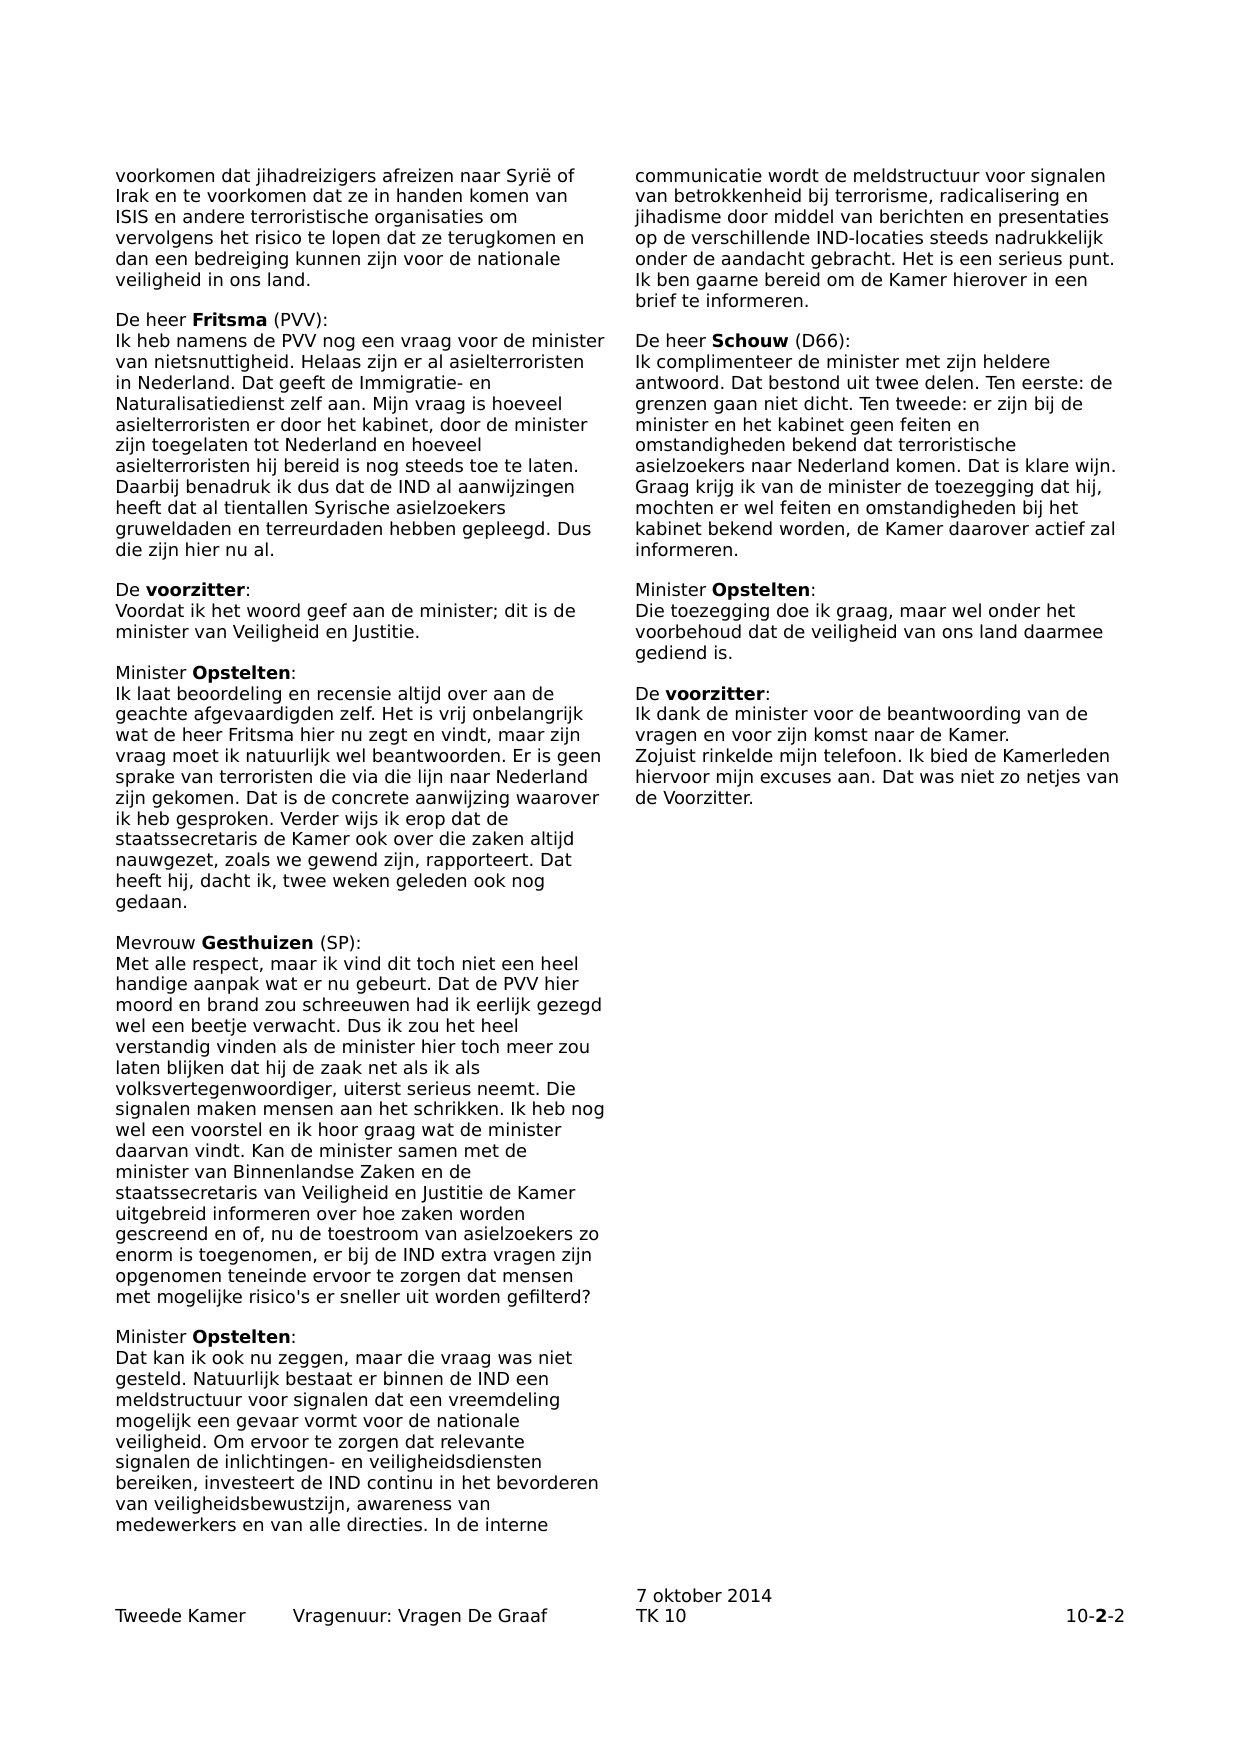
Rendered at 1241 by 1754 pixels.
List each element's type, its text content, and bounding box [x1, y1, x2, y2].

text Mevrouw Gesthuizen (SP): [115, 932, 605, 953]
text Dat kan ik ook nu zeggen, maar die vraag was niet gesteld. Natuurlijk bestaat er binnen de IND een meldstructuur voor signalen dat een vreemdeling mogelijk een gevaar vormt voor de nationale veiligheid. Om ervoor te zorgen dat relevante signalen de inlichtingen- en veiligheidsdiensten bereiken, investeert de IND continu in het bevorderen van veiligheidsbewustzijn, awareness van medewerkers en van alle directies. In de interne [115, 1348, 605, 1536]
text Zojuist rinkelde mijn telefoon. Ik bied de Kamerleden hiervoor mijn excuses aan. Dat was niet zo netjes van de Voorzitter. [635, 746, 1125, 808]
text voorkomen dat jihadreizigers afreizen naar Syrië of Irak en te voorkomen dat ze in handen komen van ISIS en andere terroristische organisaties om vervolgens het risico te lopen dat ze terugkomen en dan een bedreiging kunnen zijn voor de nationale veiligheid in ons land. [115, 165, 605, 290]
text Voordat ik het woord geef aan de minister; dit is de minister van Veiligheid en Justitie. [115, 601, 605, 643]
text Ik laat beoordeling en recensie altijd over aan de geachte afgevaardigden zelf. Het is vrij onbelangrijk wat de heer Fritsma hier nu zegt en vindt, maar zijn vraag moet ik natuurlijk wel beantwoorden. Er is geen sprake van terroristen die via die lijn naar Nederland zijn gekomen. Dat is de concrete aanwijzing waarover ik heb gesproken. Verder wijs ik erop dat de staatssecretaris de Kamer ook over die zaken altijd nauwgezet, zoals we gewend zijn, rapporteert. Dat heeft hij, dacht ik, twee weken geleden ook nog gedaan. [115, 683, 605, 912]
text Ik dank de minister voor de beantwoording van de vragen en voor zijn komst naar de Kamer. [635, 704, 1125, 746]
text De voorzitter: [115, 580, 605, 601]
text Met alle respect, maar ik vind dit toch niet een heel handige aanpak wat er nu gebeurt. Dat de PVV hier moord en brand zou schreeuwen had ik eerlijk gezegd wel een beetje verwacht. Dus ik zou het heel verstandig vinden als de minister hier toch meer zou laten blijken dat hij de zaak net als ik als volksvertegenwoordiger, uiterst serieus neemt. Die signalen maken mensen aan het schrikken. Ik heb nog wel een voorstel en ik hoor graag wat de minister daarvan vindt. Kan de minister samen met de minister van Binnenlandse Zaken en de staatssecretaris van Veiligheid en Justitie de Kamer uitgebreid informeren over hoe zaken worden gescreend en of, nu de toestroom van asielzoekers zo enorm is toegenomen, er bij de IND extra vragen zijn opgenomen teneinde ervoor te zorgen dat mensen met mogelijke risico's er sneller uit worden gefilterd? [115, 953, 605, 1307]
text communicatie wordt de meldstructuur voor signalen van betrokkenheid bij terrorisme, radicalisering en jihadisme door middel van berichten en presentaties op de verschillende IND-locaties steeds nadrukkelijk onder de aandacht gebracht. Het is een serieus punt. Ik ben gaarne bereid om de Kamer hierover in een brief te informeren. [635, 165, 1125, 311]
text Ik heb namens de PVV nog een vraag voor de minister van nietsnuttigheid. Helaas zijn er al asielterroristen in Nederland. Dat geeft de Immigratie- en Naturalisatiedienst zelf aan. Mijn vraag is hoeveel asielterroristen er door het kabinet, door de minister zijn toegelaten tot Nederland en hoeveel asielterroristen hij bereid is nog steeds toe te laten. Daarbij benadruk ik dus dat de IND al aanwijzingen heeft dat al tientallen Syrische asielzoekers gruweldaden en terreurdaden hebben gepleegd. Dus die zijn hier nu al. [115, 331, 605, 560]
text De heer Fritsma (PVV): [115, 310, 605, 331]
text Die toezegging doe ik graag, maar wel onder het voorbehoud dat de veiligheid van ons land daarmee gediend is. [635, 601, 1125, 663]
text De voorzitter: [635, 683, 1125, 704]
text Minister Opstelten: [115, 663, 605, 683]
text De heer Schouw (D66): [635, 331, 1125, 352]
text Minister Opstelten: [635, 580, 1125, 601]
text Minister Opstelten: [115, 1327, 605, 1348]
text Ik complimenteer de minister met zijn heldere antwoord. Dat bestond uit twee delen. Ten eerste: de grenzen gaan niet dicht. Ten tweede: er zijn bij de minister en het kabinet geen feiten en omstandigheden bekend dat terroristische asielzoekers naar Nederland komen. Dat is klare wijn. Graag krijg ik van de minister de toezegging dat hij, mochten er wel feiten en omstandigheden bij het kabinet bekend worden, de Kamer daarover actief zal informeren. [635, 352, 1125, 560]
